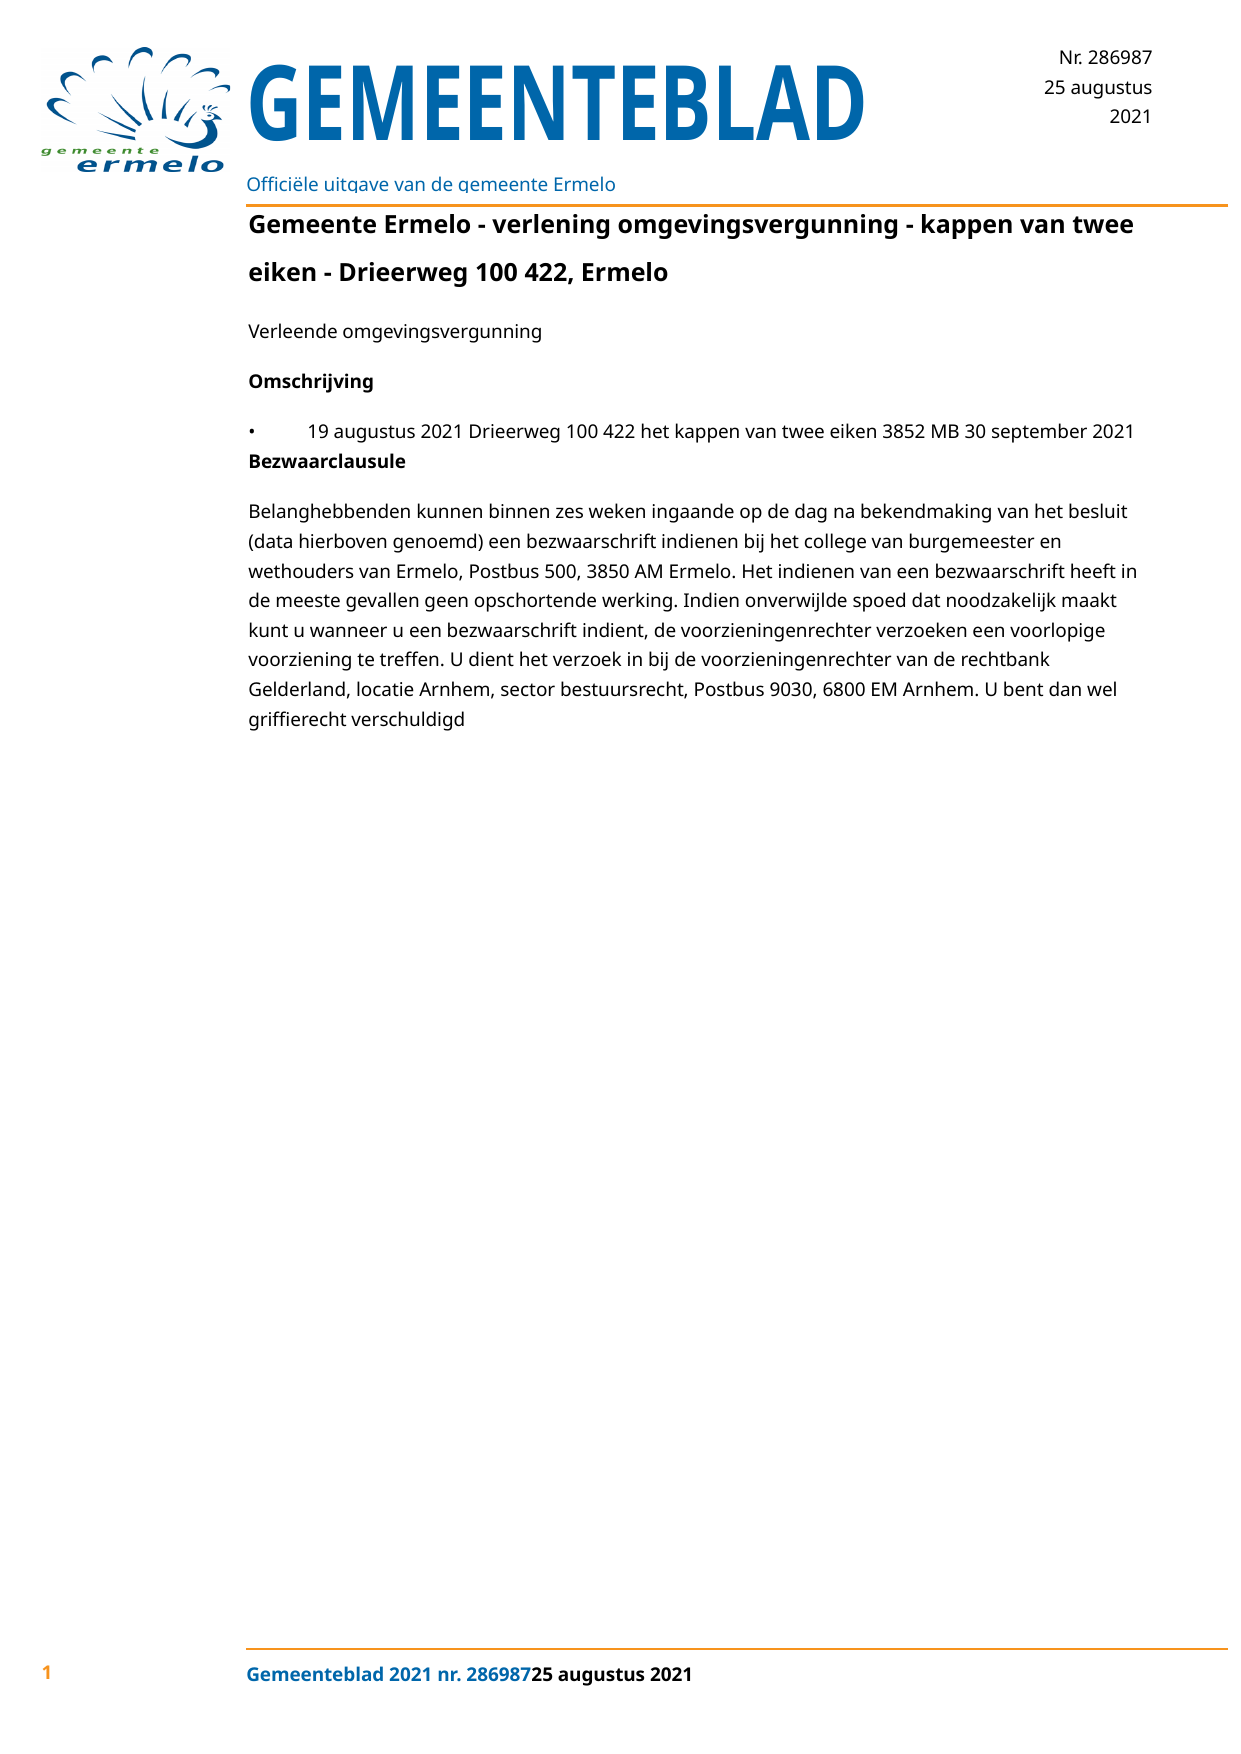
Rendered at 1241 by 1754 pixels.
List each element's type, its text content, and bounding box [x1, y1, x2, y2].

list 19 augustus 2021 Drieerweg 100 422 het kappen van twee eiken 3852 MB 30 september 2021 [248, 419, 1152, 444]
text Bezwaarclausule [248, 448, 1152, 474]
picture [41, 47, 231, 172]
text Verleende omgevingsvergunning [248, 318, 1152, 344]
text Belanghebbenden kunnen binnen zes weken ingaande op de dag na bekendmaking van het besluit (data hierboven genoemd) een bezwaarschrift indienen bij het college van burgemeester en wethouders van Ermelo, Postbus 500, 3850 AM Ermelo. Het indienen van een bezwaarschrift heeft in de meeste gevallen geen opschortende werking. Indien onverwijlde spoed dat noodzakelijk maakt kunt u wanneer u een bezwaarschrift indient, de voorzieningenrechter verzoeken een voorlopige voorziening te treffen. U dient het verzoek in bij de voorzieningenrechter van de rechtbank Gelderland, locatie Arnhem, sector bestuursrecht, Postbus 9030, 6800 EM Arnhem. U bent dan wel griffierecht verschuldigd [248, 499, 1152, 732]
text Omschrijving [248, 368, 1152, 394]
text Gemeente Ermelo - verlening omgevingsvergunning - kappen van twee eiken - Drieerweg 100 422, Ermelo [248, 207, 1152, 288]
